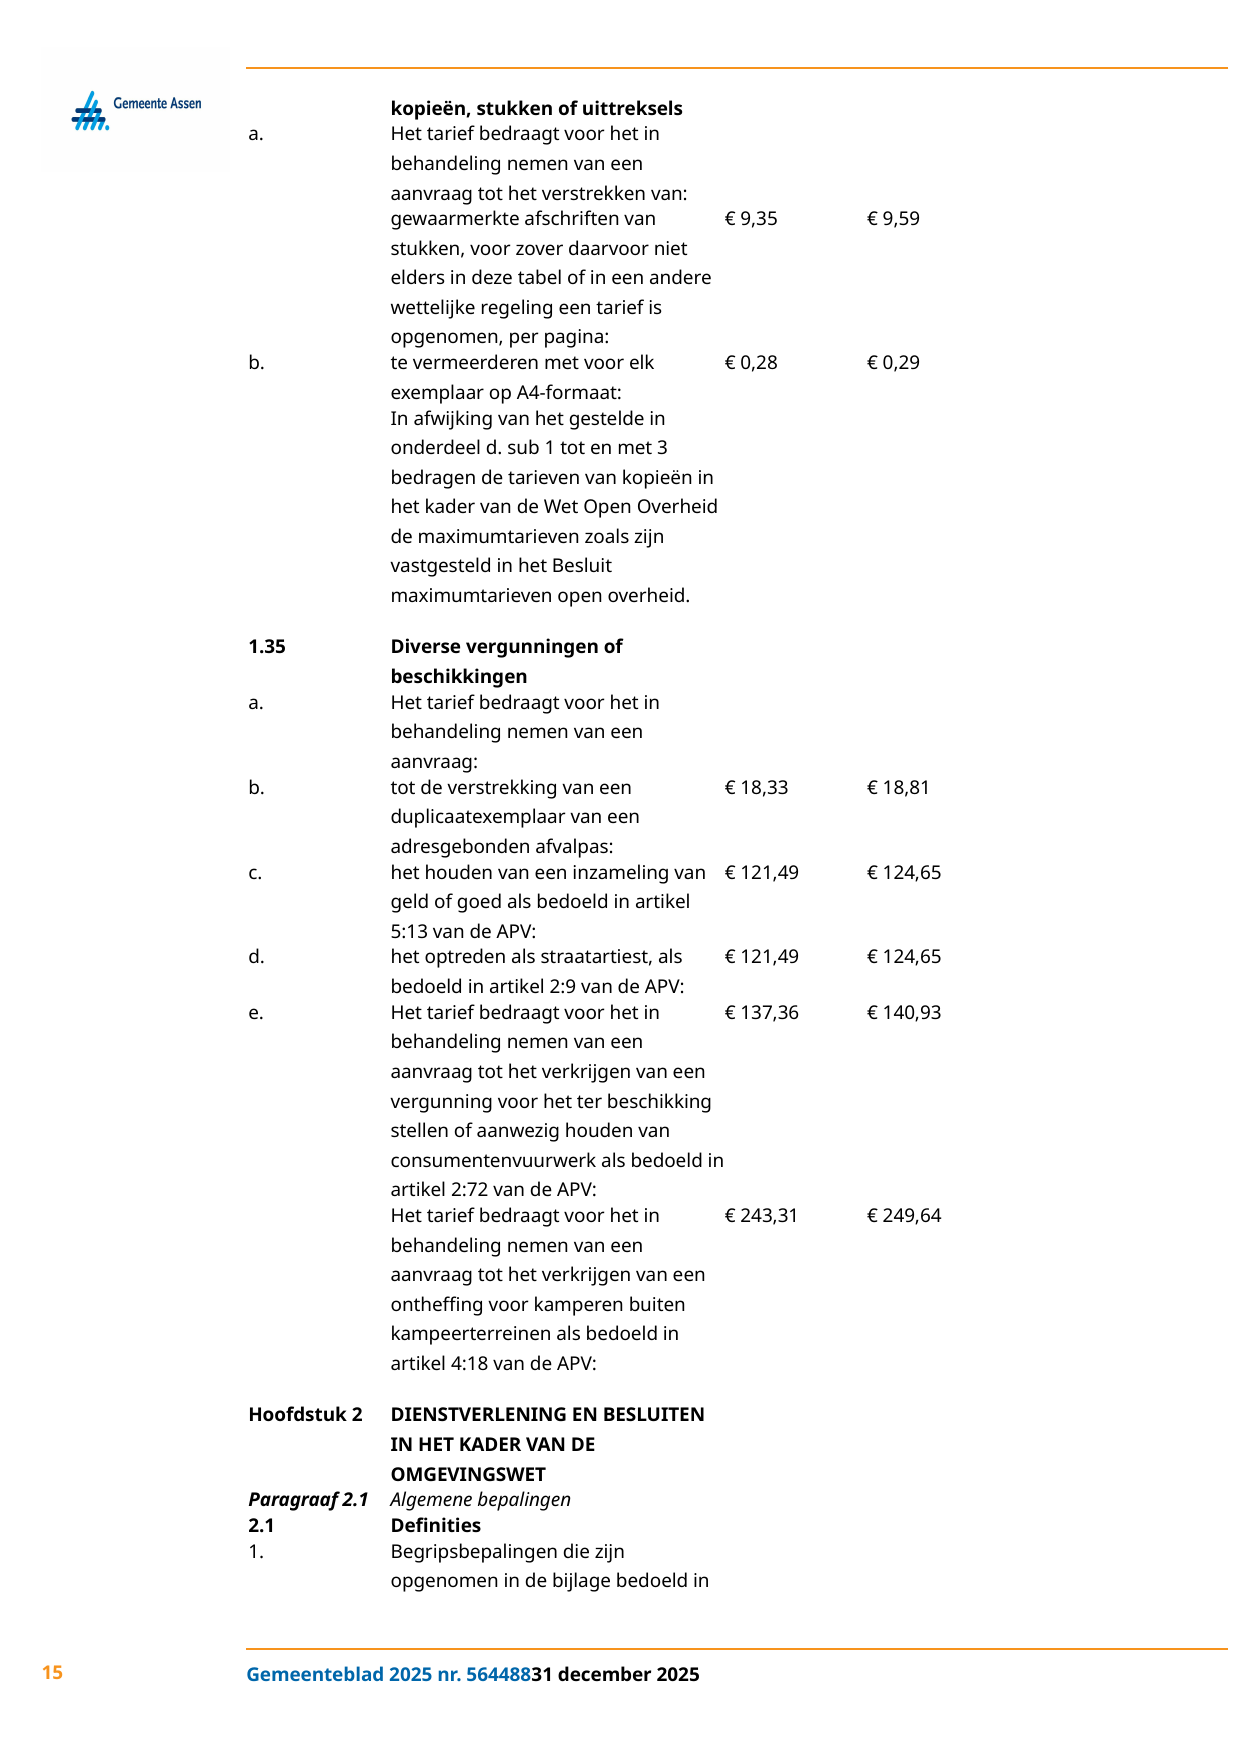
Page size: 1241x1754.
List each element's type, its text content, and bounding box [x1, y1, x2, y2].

table_cell [867, 608, 1009, 634]
table_cell Het tarief bedraagt voor het in behandeling nemen van een aanvraag tot het verstrekken van: [390, 121, 724, 205]
table_cell c. [248, 859, 390, 944]
table_cell [725, 1402, 867, 1487]
table_cell [725, 608, 867, 634]
table_cell 1.35 [248, 634, 390, 689]
table_cell [725, 634, 867, 689]
table_cell [867, 1512, 1009, 1538]
table_cell [248, 95, 390, 121]
table_cell d. [248, 944, 390, 999]
table_cell [725, 1512, 867, 1538]
table_cell € 9,35 [725, 205, 867, 349]
table_cell a. [248, 689, 390, 774]
table_cell Diverse vergunningen of beschikkingen [390, 634, 724, 689]
table_cell [725, 1487, 867, 1512]
table_cell [725, 95, 867, 121]
table_cell € 18,33 [725, 774, 867, 859]
table_cell Begripsbepalingen die zijn opgenomen in de bijlage bedoeld in [390, 1538, 724, 1593]
table_cell [867, 1538, 1009, 1593]
table_cell € 124,65 [867, 944, 1009, 999]
table_cell € 249,64 [867, 1202, 1009, 1376]
table_cell Definities [390, 1512, 724, 1538]
table_cell gewaarmerkte afschriften van stukken, voor zover daarvoor niet elders in deze tabel of in een andere wettelijke regeling een tarief is opgenomen, per pagina: [390, 205, 724, 349]
table_cell € 140,93 [867, 999, 1009, 1202]
picture [41, 47, 231, 172]
table_cell 1. [248, 1538, 390, 1593]
table_cell Paragraaf 2.1 [248, 1487, 390, 1512]
table_cell [248, 405, 390, 608]
table_cell 2.1 [248, 1512, 390, 1538]
table_cell € 124,65 [867, 859, 1009, 944]
table_cell [248, 205, 390, 349]
table_cell € 0,29 [867, 350, 1009, 405]
table_cell [248, 608, 390, 634]
table_cell In afwijking van het gestelde in onderdeel d. sub 1 tot en met 3 bedragen de tarieven van kopieën in het kader van de Wet Open Overheid de maximumtarieven zoals zijn vastgesteld in het Besluit maximumtarieven open overheid. [390, 405, 724, 608]
table_cell Het tarief bedraagt voor het in behandeling nemen van een aanvraag tot het verkrijgen van een vergunning voor het ter beschikking stellen of aanwezig houden van consumentenvuurwerk als bedoeld in artikel 2:72 van de APV: [390, 999, 724, 1202]
table_cell [867, 689, 1009, 774]
table_cell [867, 1376, 1009, 1402]
table_cell het houden van een inzameling van geld of goed als bedoeld in artikel 5:13 van de APV: [390, 859, 724, 944]
table_cell [390, 608, 724, 634]
table_cell € 243,31 [725, 1202, 867, 1376]
table_cell [867, 634, 1009, 689]
table_cell [725, 1376, 867, 1402]
table_cell [390, 1376, 724, 1402]
table_cell [248, 1202, 390, 1376]
table_cell € 0,28 [725, 350, 867, 405]
table_cell [725, 1538, 867, 1593]
table_cell b. [248, 350, 390, 405]
table_cell a. [248, 121, 390, 205]
table_cell [725, 405, 867, 608]
table_cell [725, 121, 867, 205]
table_cell [867, 1487, 1009, 1512]
table_cell [867, 405, 1009, 608]
table_cell Algemene bepalingen [390, 1487, 724, 1512]
table_cell te vermeerderen met voor elk exemplaar op A4-formaat: [390, 350, 724, 405]
table_cell € 121,49 [725, 859, 867, 944]
table_cell € 9,59 [867, 205, 1009, 349]
table_cell het optreden als straatartiest, als bedoeld in artikel 2:9 van de APV: [390, 944, 724, 999]
table_cell Hoofdstuk 2 [248, 1402, 390, 1487]
table_cell [867, 121, 1009, 205]
table_cell tot de verstrekking van een duplicaatexemplaar van een adresgebonden afvalpas: [390, 774, 724, 859]
table_cell [725, 689, 867, 774]
table_cell [248, 1376, 390, 1402]
table_cell € 18,81 [867, 774, 1009, 859]
table_cell € 121,49 [725, 944, 867, 999]
table_cell DIENSTVERLENING EN BESLUITEN IN HET KADER VAN DE OMGEVINGSWET [390, 1402, 724, 1487]
table_cell e. [248, 999, 390, 1202]
table_cell Het tarief bedraagt voor het in behandeling nemen van een aanvraag tot het verkrijgen van een ontheffing voor kamperen buiten kampeerterreinen als bedoeld in artikel 4:18 van de APV: [390, 1202, 724, 1376]
table_cell Het tarief bedraagt voor het in behandeling nemen van een aanvraag: [390, 689, 724, 774]
table_cell b. [248, 774, 390, 859]
table_cell [867, 1402, 1009, 1487]
table_cell [867, 95, 1009, 121]
table_cell kopieën, stukken of uittreksels [390, 95, 724, 121]
table_cell € 137,36 [725, 999, 867, 1202]
